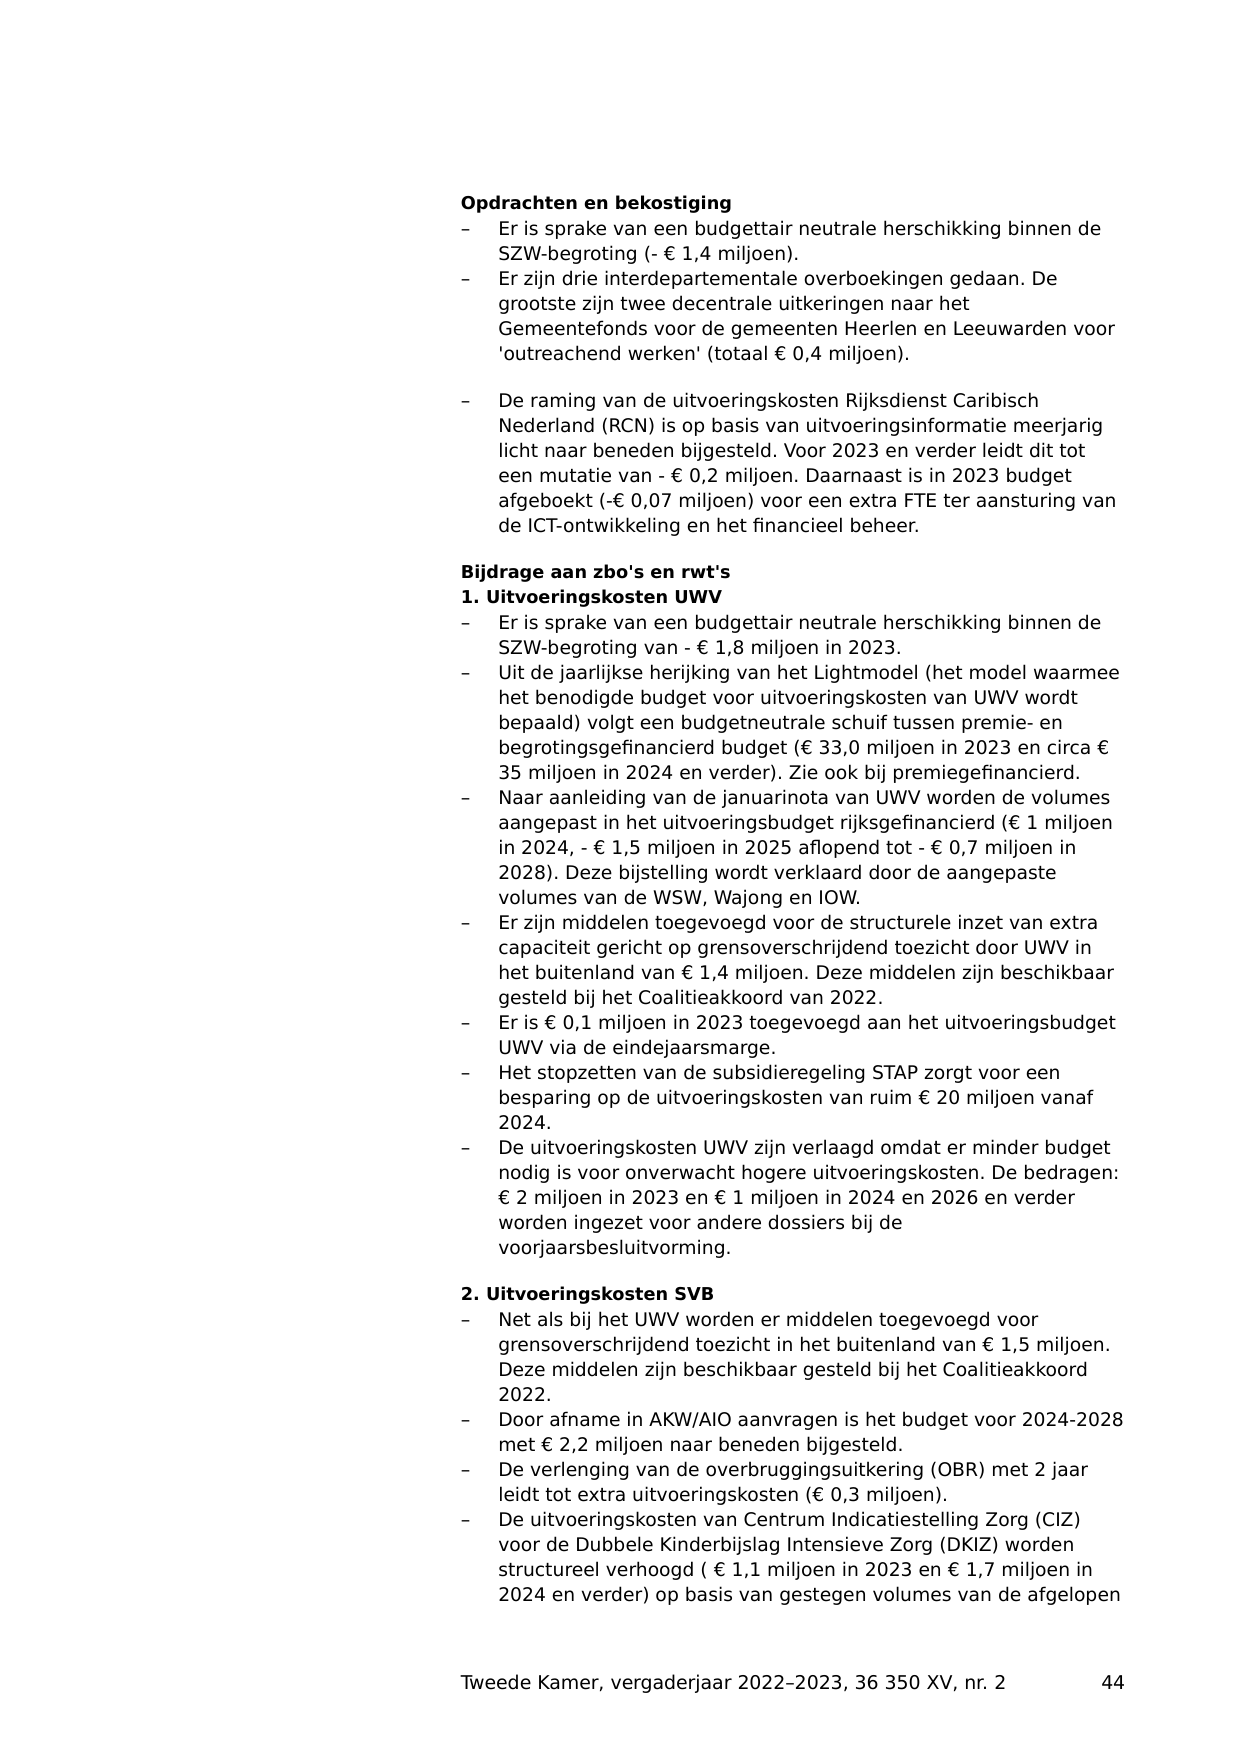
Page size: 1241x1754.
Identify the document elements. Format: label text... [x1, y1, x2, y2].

list Er is sprake van een budgettair neutrale herschikking binnen de SZW-begroting (- € 1,4 miljoen). [461, 216, 1125, 266]
list De raming van de uitvoeringskosten Rijksdienst Caribisch Nederland (RCN) is op basis van uitvoeringsinformatie meerjarig licht naar beneden bijgesteld. Voor 2023 en verder leidt dit tot een mutatie van - € 0,2 miljoen. Daarnaast is in 2023 budget afgeboekt (-€ 0,07 miljoen) voor een extra FTE ter aansturing van de ICT-ontwikkeling en het financieel beheer. [461, 388, 1125, 538]
list De verlenging van de overbruggingsuitkering (OBR) met 2 jaar leidt tot extra uitvoeringskosten (€ 0,3 miljoen). [461, 1457, 1125, 1507]
list Er zijn middelen toegevoegd voor de structurele inzet van extra capaciteit gericht op grensoverschrijdend toezicht door UWV in het buitenland van € 1,4 miljoen. Deze middelen zijn beschikbaar gesteld bij het Coalitieakkoord van 2022. [461, 910, 1125, 1010]
list Het stopzetten van de subsidieregeling STAP zorgt voor een besparing op de uitvoeringskosten van ruim € 20 miljoen vanaf 2024. [461, 1060, 1125, 1135]
list Er is € 0,1 miljoen in 2023 toegevoegd aan het uitvoeringsbudget UWV via de eindejaarsmarge. [461, 1010, 1125, 1060]
text Bijdrage aan zbo's en rwt's [461, 560, 1125, 583]
list Uit de jaarlijkse herijking van het Lightmodel (het model waarmee het benodigde budget voor uitvoeringskosten van UWV wordt bepaald) volgt een budgetneutrale schuif tussen premie- en begrotingsgefinancierd budget (€ 33,0 miljoen in 2023 en circa € 35 miljoen in 2024 en verder). Zie ook bij premiegefinancierd. [461, 660, 1125, 785]
list Net als bij het UWV worden er middelen toegevoegd voor grensoverschrijdend toezicht in het buitenland van € 1,5 miljoen. Deze middelen zijn beschikbaar gesteld bij het Coalitieakkoord 2022. [461, 1307, 1125, 1407]
list De uitvoeringskosten UWV zijn verlaagd omdat er minder budget nodig is voor onverwacht hogere uitvoeringskosten. De bedragen: € 2 miljoen in 2023 en € 1 miljoen in 2024 en 2026 en verder worden ingezet voor andere dossiers bij de voorjaarsbesluitvorming. [461, 1135, 1125, 1260]
text 1. Uitvoeringskosten UWV [461, 585, 1125, 608]
list Door afname in AKW/AIO aanvragen is het budget voor 2024-2028 met € 2,2 miljoen naar beneden bijgesteld. [461, 1407, 1125, 1457]
list Er zijn drie interdepartementale overboekingen gedaan. De grootste zijn twee decentrale uitkeringen naar het Gemeentefonds voor de gemeenten Heerlen en Leeuwarden voor 'outreachend werken' (totaal € 0,4 miljoen). [461, 266, 1125, 366]
list De uitvoeringskosten van Centrum Indicatiestelling Zorg (CIZ) voor de Dubbele Kinderbijslag Intensieve Zorg (DKIZ) worden structureel verhoogd ( € 1,1 miljoen in 2023 en € 1,7 miljoen in 2024 en verder) op basis van gestegen volumes van de afgelopen [461, 1507, 1125, 1607]
list Naar aanleiding van de januarinota van UWV worden de volumes aangepast in het uitvoeringsbudget rijksgefinancierd (€ 1 miljoen in 2024, - € 1,5 miljoen in 2025 aflopend tot - € 0,7 miljoen in 2028). Deze bijstelling wordt verklaard door de aangepaste volumes van de WSW, Wajong en IOW. [461, 785, 1125, 910]
text 2. Uitvoeringskosten SVB [461, 1282, 1125, 1304]
text Opdrachten en bekostiging [461, 191, 1125, 214]
list Er is sprake van een budgettair neutrale herschikking binnen de SZW-begroting van - € 1,8 miljoen in 2023. [461, 610, 1125, 660]
